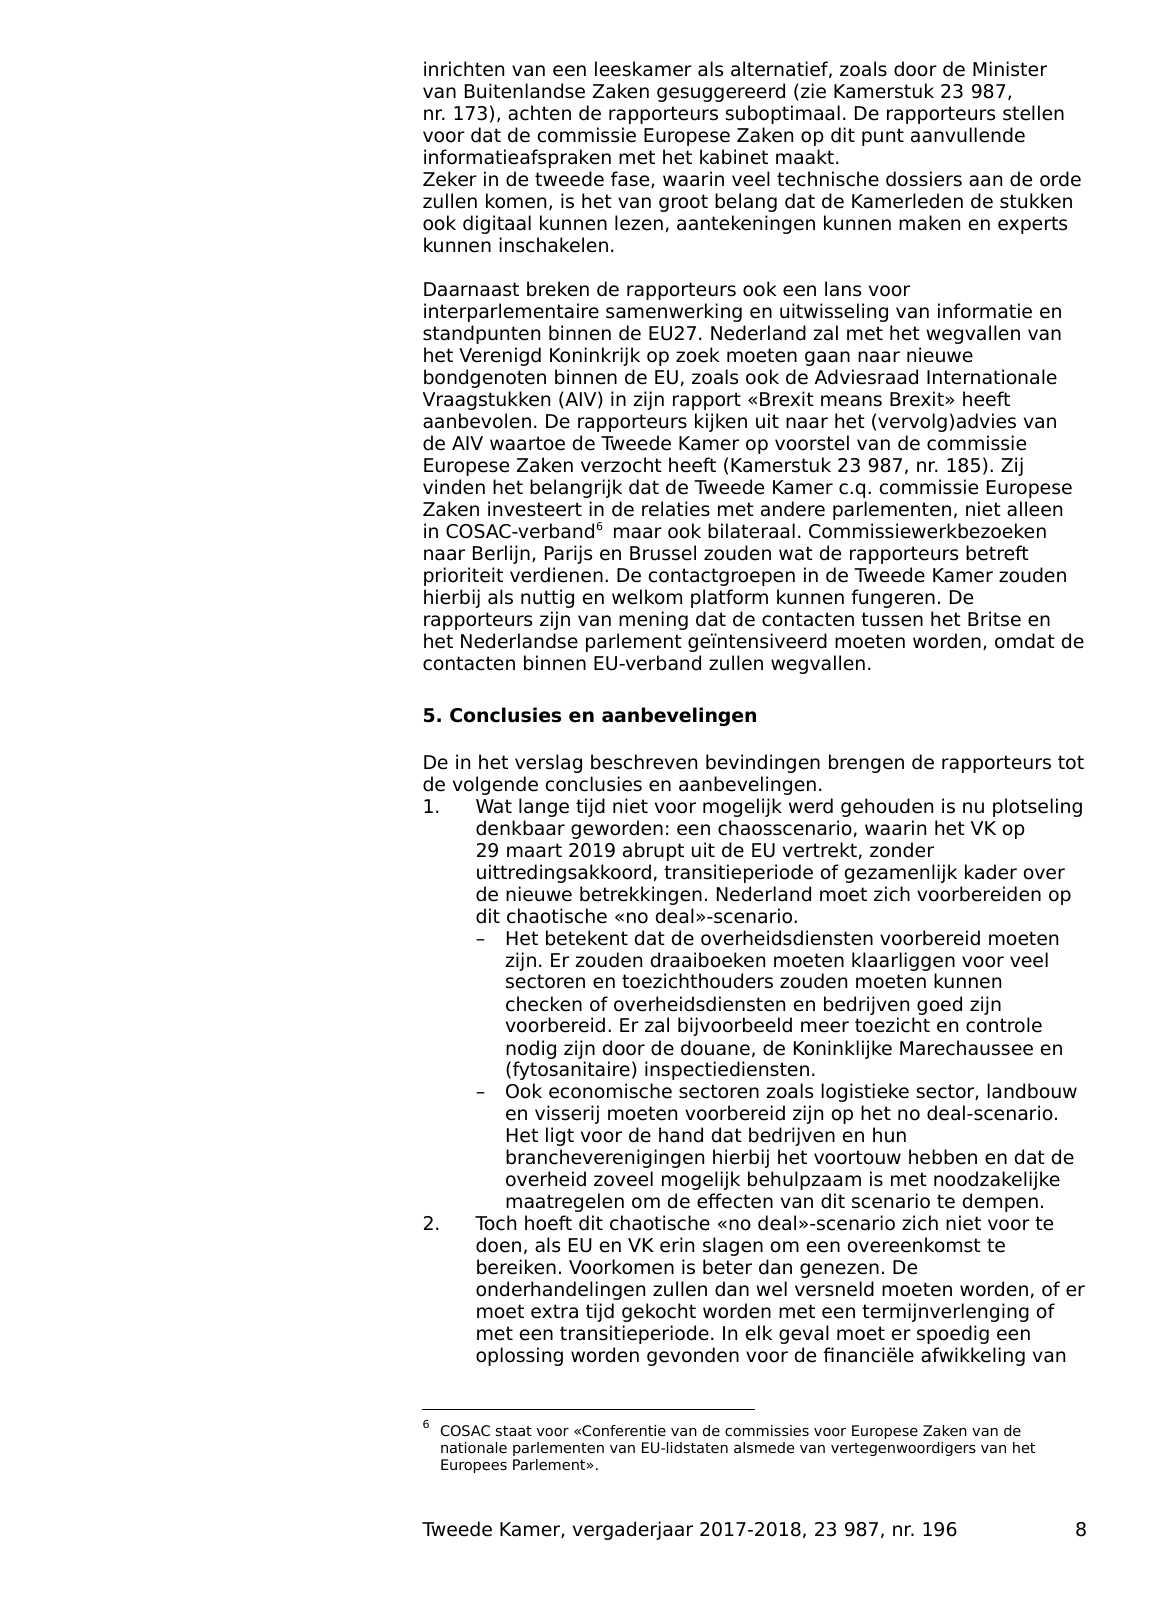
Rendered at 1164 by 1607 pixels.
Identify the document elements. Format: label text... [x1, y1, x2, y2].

subtitle 5. Conclusies en aanbevelingen [422, 705, 1087, 727]
text – Ook economische sectoren zoals logistieke sector, landbouw en visserij moeten voorbereid zijn op het no deal-scenario. Het ligt voor de hand dat bedrijven en hun brancheverenigingen hierbij het voortouw hebben en dat de overheid zoveel mogelijk behulpzaam is met noodzakelijke maatregelen om de effecten van dit scenario te dempen. [476, 1081, 1087, 1213]
text – Het betekent dat de overheidsdiensten voorbereid moeten zijn. Er zouden draaiboeken moeten klaarliggen voor veel sectoren en toezichthouders zouden moeten kunnen checken of overheidsdiensten en bedrijven goed zijn voorbereid. Er zal bijvoorbeeld meer toezicht en controle nodig zijn door de douane, de Koninklijke Marechaussee en (fytosanitaire) inspectiediensten. [476, 927, 1087, 1081]
text Zeker in de tweede fase, waarin veel technische dossiers aan de orde zullen komen, is het van groot belang dat de Kamerleden de stukken ook digitaal kunnen lezen, aantekeningen kunnen maken en experts kunnen inschakelen. [422, 169, 1087, 257]
text 1. Wat lange tijd niet voor mogelijk werd gehouden is nu plotseling denkbaar geworden: een chaosscenario, waarin het VK op 29 maart 2019 abrupt uit de EU vertrekt, zonder uittredingsakkoord, transitieperiode of gezamenlijk kader over de nieuwe betrekkingen. Nederland moet zich voorbereiden op dit chaotische «no deal»-scenario. [422, 796, 1087, 927]
text inrichten van een leeskamer als alternatief, zoals door de Minister van Buitenlandse Zaken gesuggereerd (zie Kamerstuk 23 987, nr. 173), achten de rapporteurs suboptimaal. De rapporteurs stellen voor dat de commissie Europese Zaken op dit punt aanvullende informatieafspraken met het kabinet maakt. [422, 59, 1087, 169]
text COSAC staat voor «Conferentie van de commissies voor Europese Zaken van de nationale parlementen van EU-lidstaten alsmede van vertegenwoordigers van het Europees Parlement». [422, 1418, 1087, 1474]
text Daarnaast breken de rapporteurs ook een lans voor interparlementaire samenwerking en uitwisseling van informatie en standpunten binnen de EU27. Nederland zal met het wegvallen van het Verenigd Koninkrijk op zoek moeten gaan naar nieuwe bondgenoten binnen de EU, zoals ook de Adviesraad Internationale Vraagstukken (AIV) in zijn rapport «Brexit means Brexit» heeft aanbevolen. De rapporteurs kijken uit naar het (vervolg)advies van de AIV waartoe de Tweede Kamer op voorstel van de commissie Europese Zaken verzocht heeft (Kamerstuk 23 987, nr. 185). Zij vinden het belangrijk dat de Tweede Kamer c.q. commissie Europese Zaken investeert in de relaties met andere parlementen, niet alleen in COSAC-verband maar ook bilateraal. Commissiewerkbezoeken naar Berlijn, Parijs en Brussel zouden wat de rapporteurs betreft prioriteit verdienen. De contactgroepen in de Tweede Kamer zouden hierbij als nuttig en welkom platform kunnen fungeren. De rapporteurs zijn van mening dat de contacten tussen het Britse en het Nederlandse parlement geïntensiveerd moeten worden, omdat de contacten binnen EU-verband zullen wegvallen. [422, 279, 1087, 675]
text 2. Toch hoeft dit chaotische «no deal»-scenario zich niet voor te doen, als EU en VK erin slagen om een overeenkomst te bereiken. Voorkomen is beter dan genezen. De onderhandelingen zullen dan wel versneld moeten worden, of er moet extra tijd gekocht worden met een termijnverlenging of met een transitieperiode. In elk geval moet er spoedig een oplossing worden gevonden voor de financiële afwikkeling van [422, 1213, 1087, 1367]
text De in het verslag beschreven bevindingen brengen de rapporteurs tot de volgende conclusies en aanbevelingen. [422, 752, 1087, 796]
